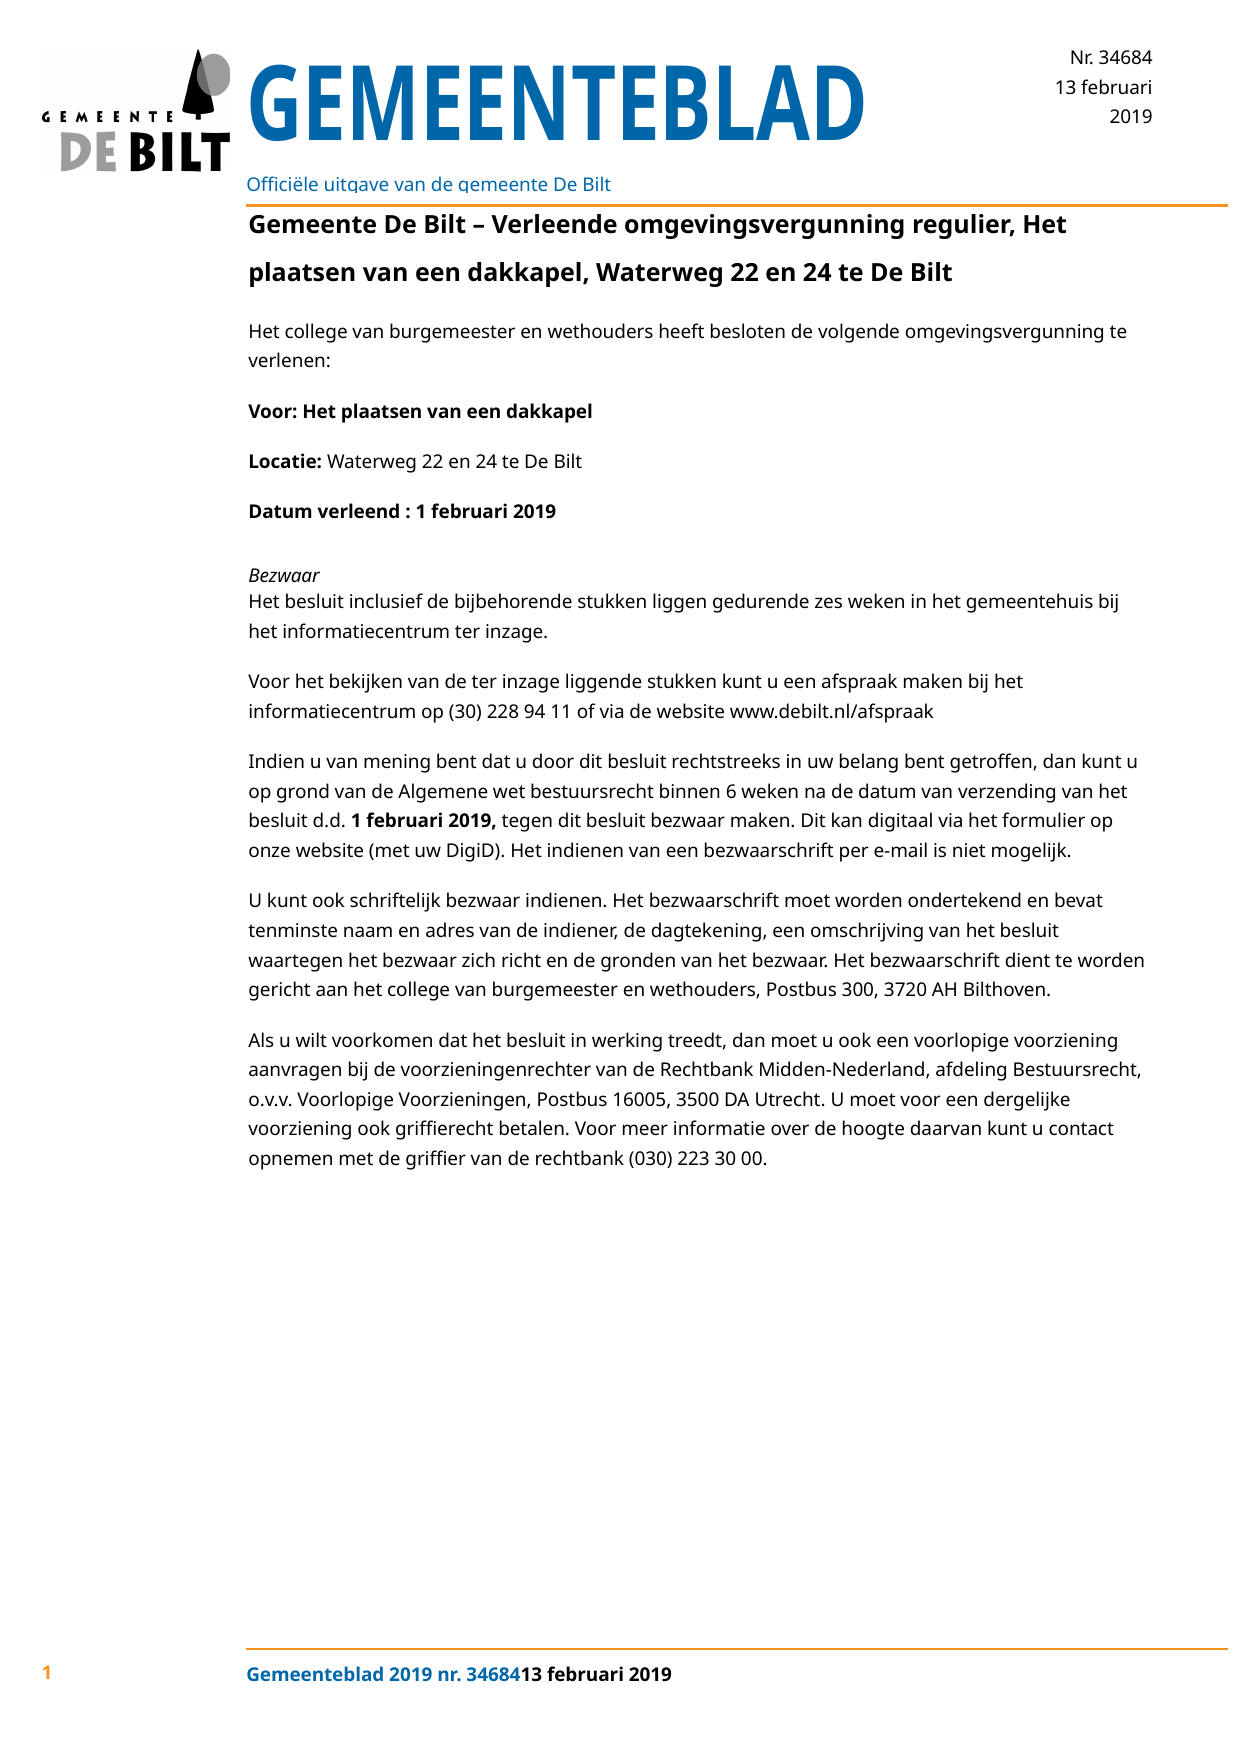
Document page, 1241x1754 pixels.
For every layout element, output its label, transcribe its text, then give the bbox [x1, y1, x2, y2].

text Locatie: Waterweg 22 en 24 te De Bilt [248, 448, 1152, 474]
picture [41, 47, 231, 172]
text U kunt ook schriftelijk bezwaar indienen. Het bezwaarschrift moet worden ondertekend en bevat tenminste naam en adres van de indiener, de dagtekening, een omschrijving van het besluit waartegen het bezwaar zich richt en de gronden van het bezwaar. Het bezwaarschrift dient te worden gericht aan het college van burgemeester en wethouders, Postbus 300, 3720 AH Bilthoven. [248, 888, 1152, 1002]
text Bezwaar [248, 563, 1152, 588]
text Het college van burgemeester en wethouders heeft besloten de volgende omgevingsvergunning te verlenen: [248, 318, 1152, 373]
text Datum verleend : 1 februari 2019 [248, 499, 1152, 524]
text Voor het bekijken van de ter inzage liggende stukken kunt u een afspraak maken bij het informatiecentrum op (30) 228 94 11 of via de website www.debilt.nl/afspraak [248, 668, 1152, 724]
text Voor: Het plaatsen van een dakkapel [248, 398, 1152, 424]
text Als u wilt voorkomen dat het besluit in werking treedt, dan moet u ook een voorlopige voorziening aanvragen bij de voorzieningenrechter van de Rechtbank Midden-Nederland, afdeling Bestuursrecht, o.v.v. Voorlopige Voorzieningen, Postbus 16005, 3500 DA Utrecht. U moet voor een dergelijke voorziening ook griffierecht betalen. Voor meer informatie over de hoogte daarvan kunt u contact opnemen met de griffier van de rechtbank (030) 223 30 00. [248, 1027, 1152, 1171]
text Gemeente De Bilt – Verleende omgevingsvergunning regulier, Het plaatsen van een dakkapel, Waterweg 22 en 24 te De Bilt [248, 207, 1152, 288]
text Indien u van mening bent dat u door dit besluit rechtstreeks in uw belang bent getroffen, dan kunt u op grond van de Algemene wet bestuursrecht binnen 6 weken na de datum van verzending van het besluit d.d. 1 februari 2019, tegen dit besluit bezwaar maken. Dit kan digitaal via het formulier op onze website (met uw DigiD). Het indienen van een bezwaarschrift per e-mail is niet mogelijk. [248, 748, 1152, 863]
text Het besluit inclusief de bijbehorende stukken liggen gedurende zes weken in het gemeentehuis bij het informatiecentrum ter inzage. [248, 588, 1152, 644]
